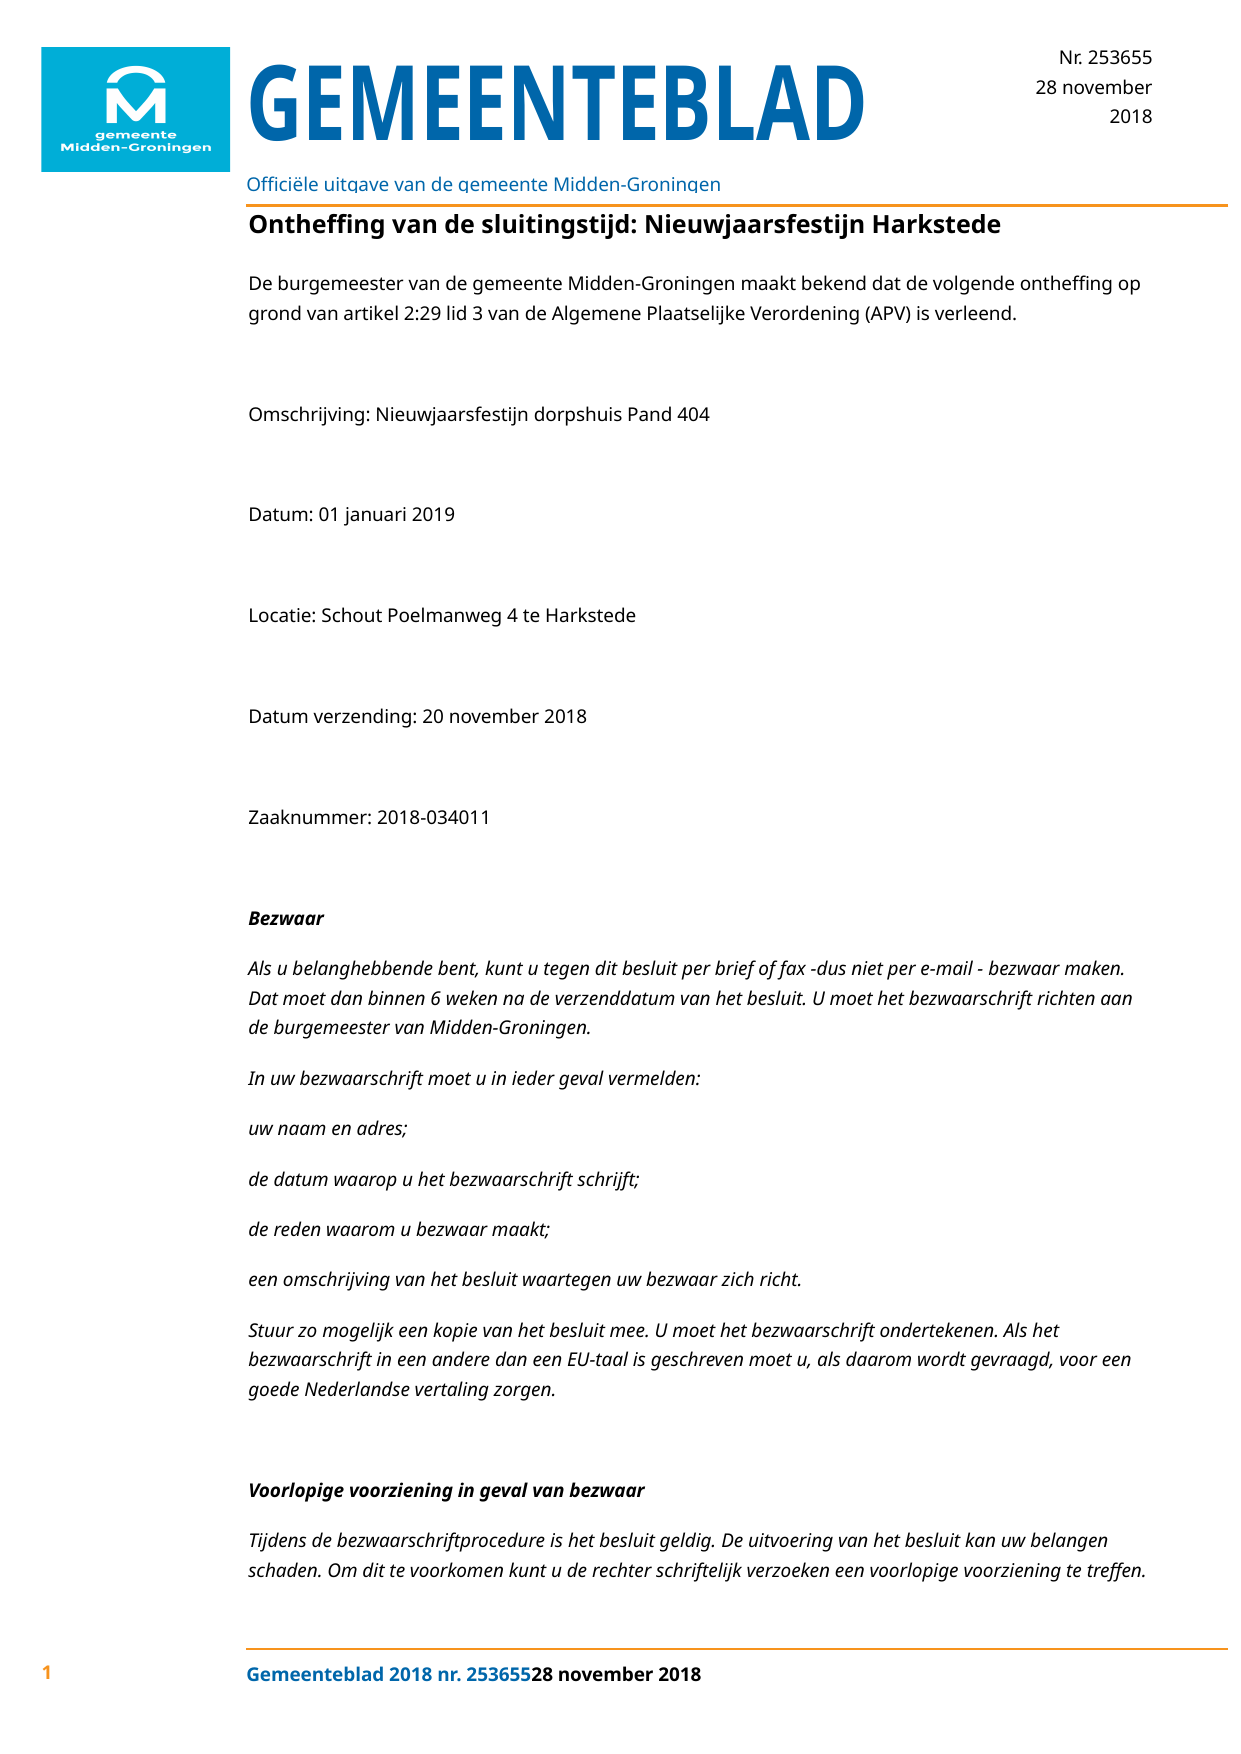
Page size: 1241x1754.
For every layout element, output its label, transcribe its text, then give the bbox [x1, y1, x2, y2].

text Zaaknummer: 2018-034011 [248, 804, 1152, 830]
text Voorlopige voorziening in geval van bezwaar [248, 1477, 1152, 1503]
picture [107, 89, 165, 122]
text Datum verzending: 20 november 2018 [248, 703, 1152, 729]
text een omschrijving van het besluit waartegen uw bezwaar zich richt. [248, 1267, 1152, 1292]
text De burgemeester van de gemeente Midden-Groningen maakt bekend dat de volgende ontheffing op grond van artikel 2:29 lid 3 van de Algemene Plaatselijke Verordening (APV) is verleend. [248, 270, 1152, 326]
text Ontheffing van de sluitingstijd: Nieuwjaarsfestijn Harkstede [248, 207, 1152, 241]
text Bezwaar [248, 905, 1152, 931]
text de reden waarom u bezwaar maakt; [248, 1216, 1152, 1242]
picture [108, 66, 164, 82]
text Tijdens de bezwaarschriftprocedure is het besluit geldig. De uitvoering van het besluit kan uw belangen schaden. Om dit te voorkomen kunt u de rechter schriftelijk verzoeken een voorlopige voorziening te treffen. [248, 1527, 1152, 1583]
text Datum: 01 januari 2019 [248, 502, 1152, 527]
text Omschrijving: Nieuwjaarsfestijn dorpshuis Pand 404 [248, 401, 1152, 426]
text Locatie: Schout Poelmanweg 4 te Harkstede [248, 602, 1152, 628]
text Als u belanghebbende bent, kunt u tegen dit besluit per brief of fax -dus niet per e-mail - bezwaar maken. Dat moet dan binnen 6 weken na de verzenddatum van het besluit. U moet het bezwaarschrift richten aan de burgemeester van Midden-Groningen. [248, 955, 1152, 1040]
text In uw bezwaarschrift moet u in ieder geval vermelden: [248, 1065, 1152, 1091]
text de datum waarop u het bezwaarschrift schrijft; [248, 1166, 1152, 1191]
picture [184, 146, 190, 153]
text Stuur zo mogelijk een kopie van het besluit mee. U moet het bezwaarschrift ondertekenen. Als het bezwaarschrift in een andere dan een EU-taal is geschreven moet u, als daarom wordt gevraagd, voor een goede Nederlandse vertaling zorgen. [248, 1317, 1152, 1402]
text uw naam en adres; [248, 1115, 1152, 1141]
